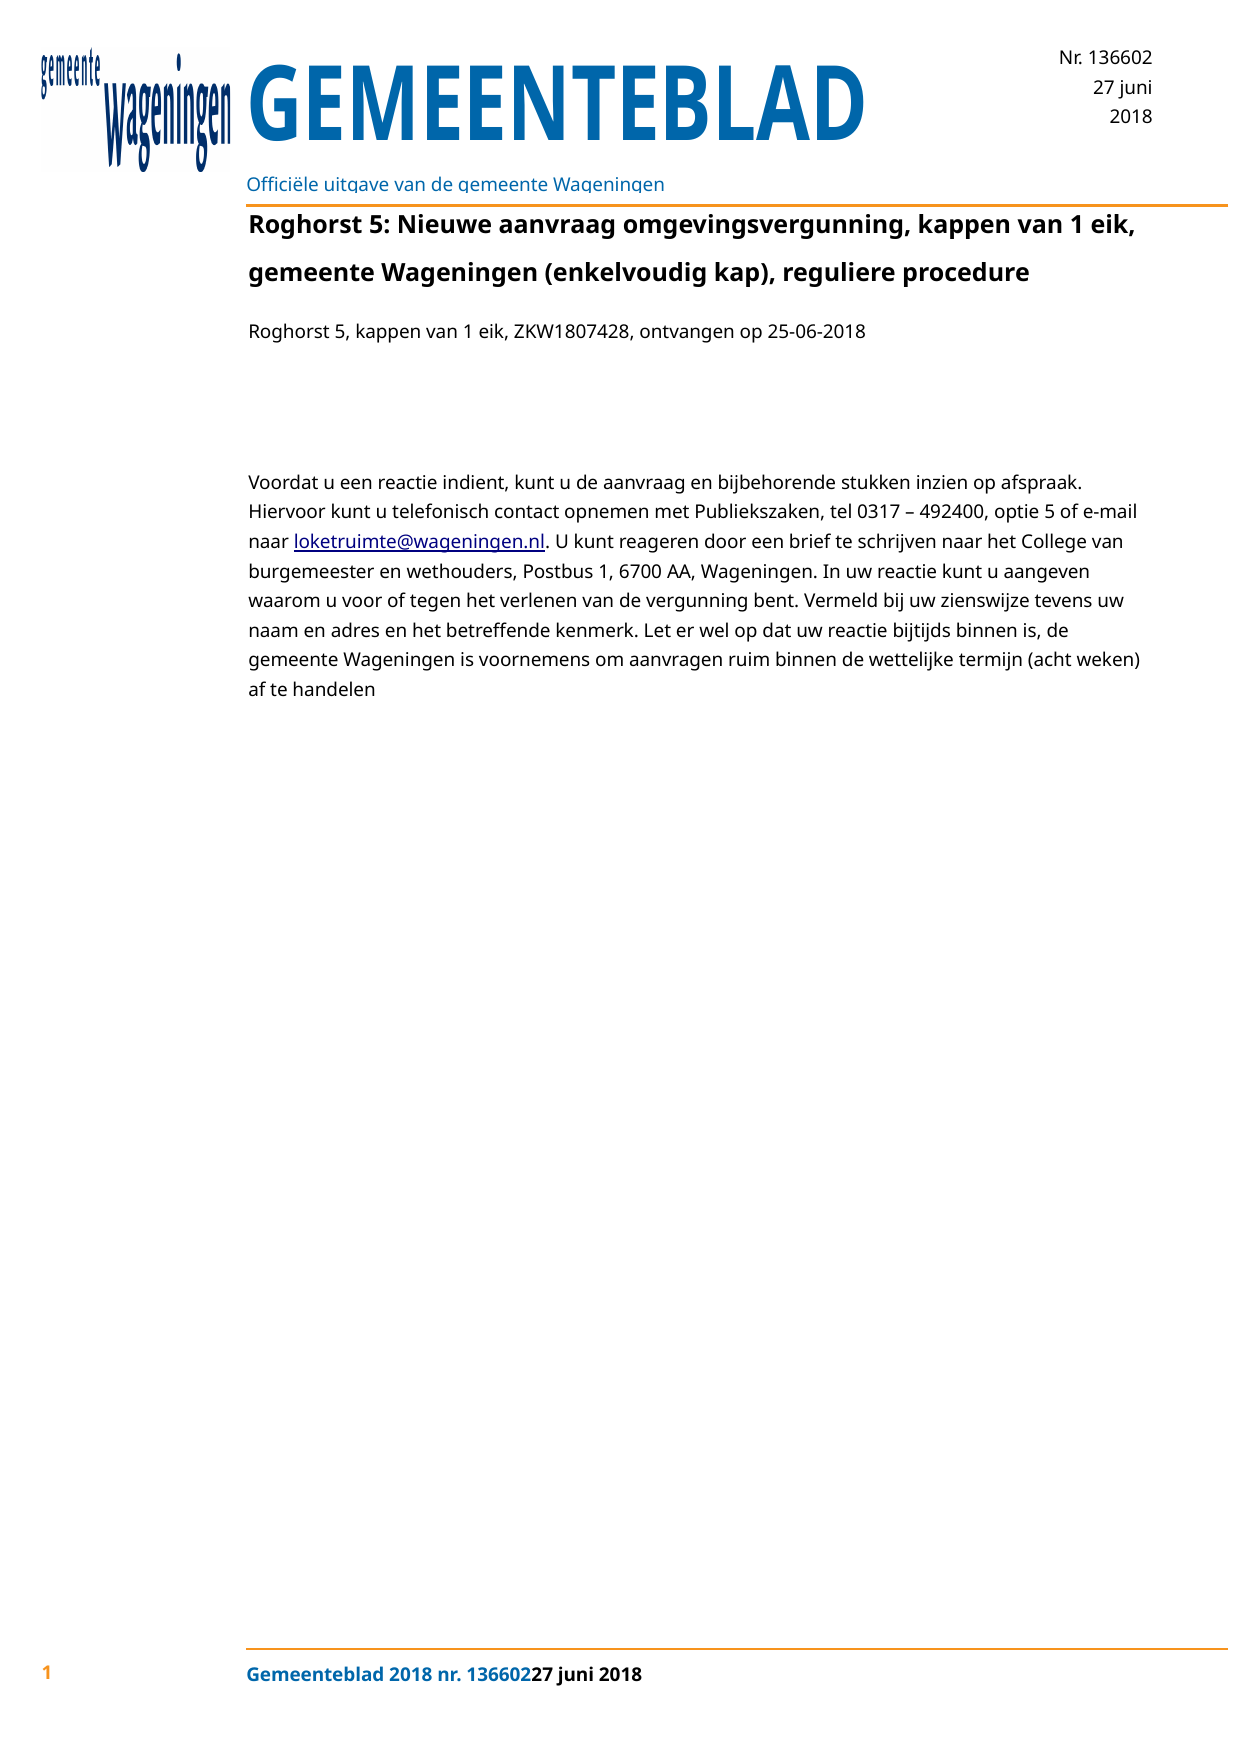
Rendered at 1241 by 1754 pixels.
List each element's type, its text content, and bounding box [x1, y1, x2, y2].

text Roghorst 5: Nieuwe aanvraag omgevingsvergunning, kappen van 1 eik, gemeente Wageningen (enkelvoudig kap), reguliere procedure [248, 207, 1152, 288]
text Voordat u een reactie indient, kunt u de aanvraag en bijbehorende stukken inzien op afspraak. Hiervoor kunt u telefonisch contact opnemen met Publiekszaken, tel 0317 – 492400, optie 5 of e-mail naar loketruimte@wageningen.nl. U kunt reageren door een brief te schrijven naar het College van burgemeester en wethouders, Postbus 1, 6700 AA, Wageningen. In uw reactie kunt u aangeven waarom u voor of tegen het verlenen van de vergunning bent. Vermeld bij uw zienswijze tevens uw naam en adres en het betreffende kenmerk. Let er wel op dat uw reactie bijtijds binnen is, de gemeente Wageningen is voornemens om aanvragen ruim binnen de wettelijke termijn (acht weken) af te handelen [248, 469, 1152, 702]
text Roghorst 5, kappen van 1 eik, ZKW1807428, ontvangen op 25-06-2018 [248, 318, 1152, 344]
picture [41, 47, 231, 172]
